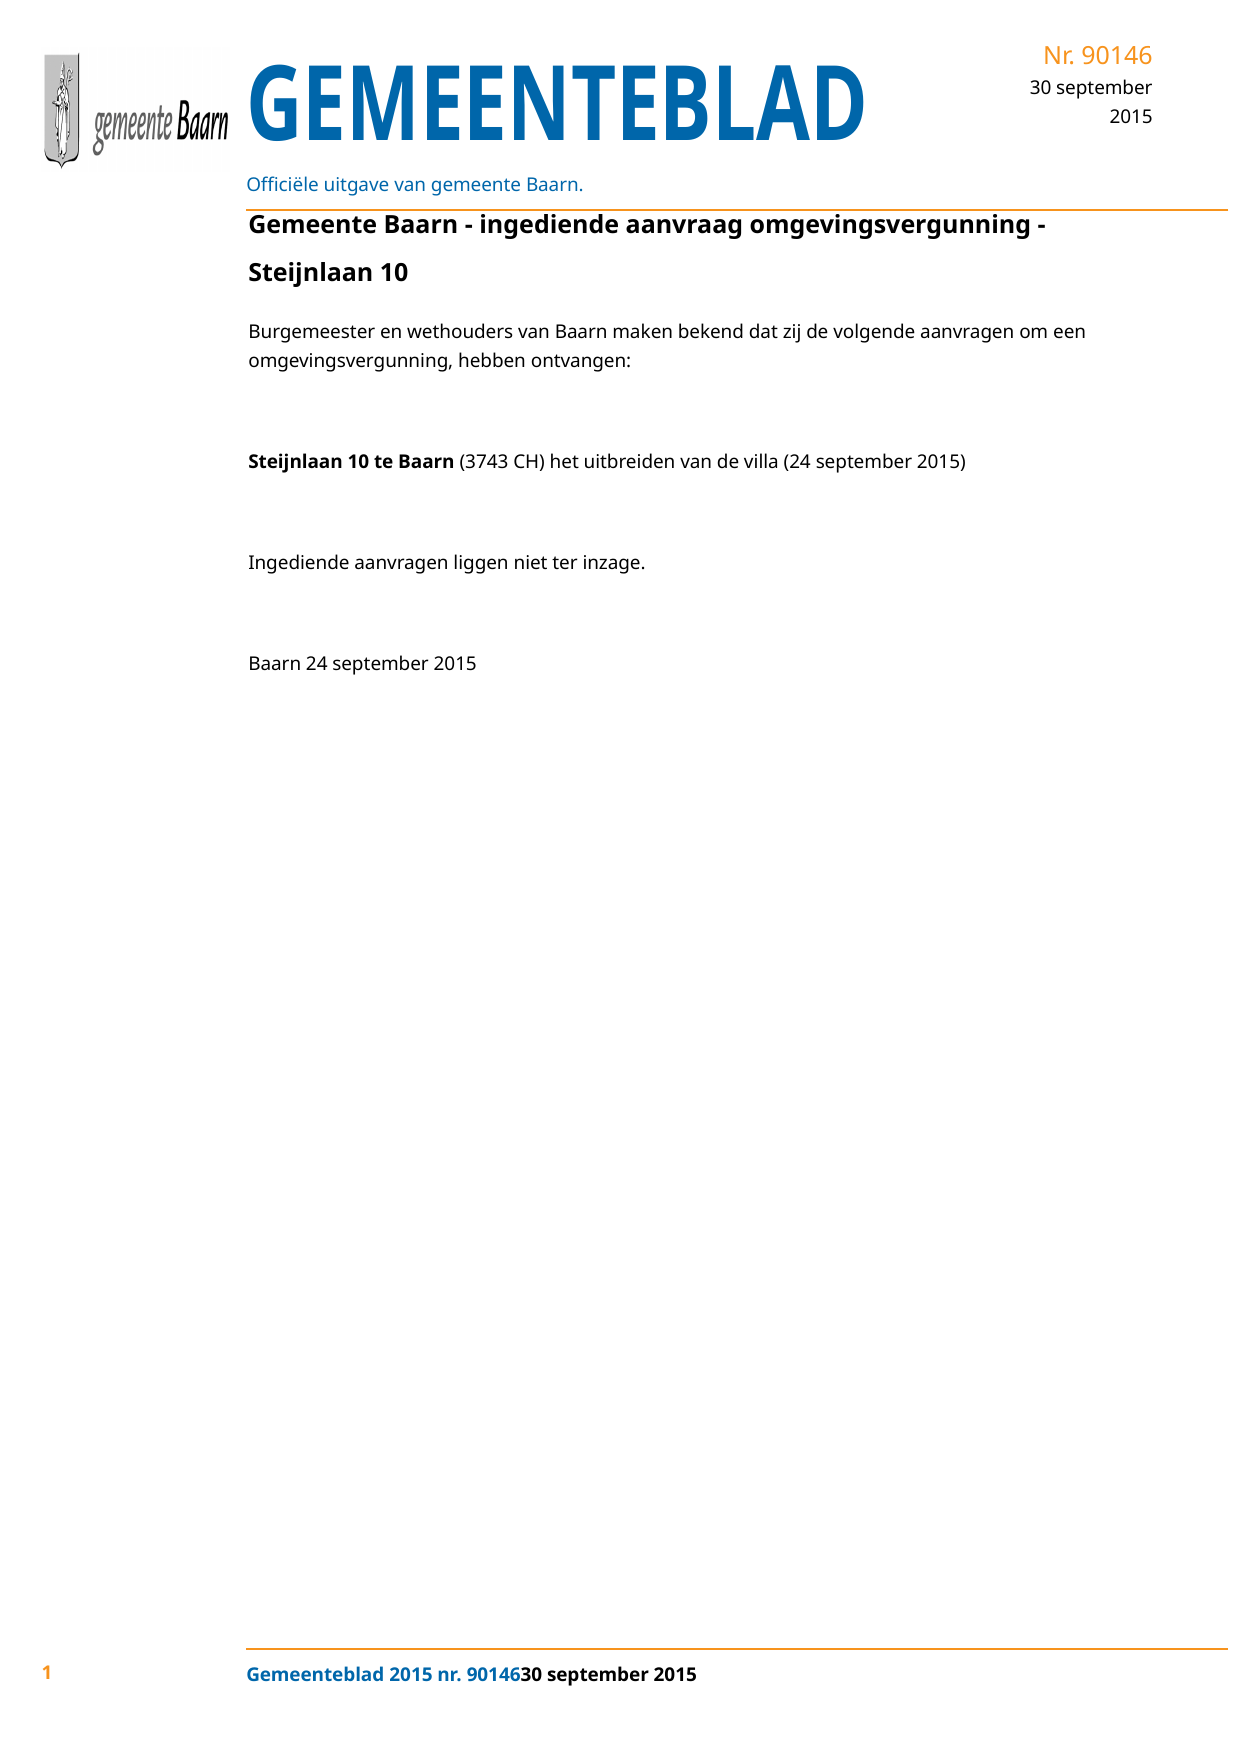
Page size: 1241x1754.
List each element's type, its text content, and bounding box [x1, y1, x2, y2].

picture [41, 47, 231, 172]
text Ingediende aanvragen liggen niet ter inzage. [248, 549, 1152, 575]
text Baarn 24 september 2015 [248, 650, 1152, 676]
text Gemeente Baarn - ingediende aanvraag omgevingsvergunning - Steijnlaan 10 [248, 211, 1152, 288]
text Burgemeester en wethouders van Baarn maken bekend dat zij de volgende aanvragen om een omgevingsvergunning, hebben ontvangen: [248, 318, 1152, 373]
text Steijnlaan 10 te Baarn (3743 CH) het uitbreiden van de villa (24 september 2015) [248, 448, 1152, 474]
